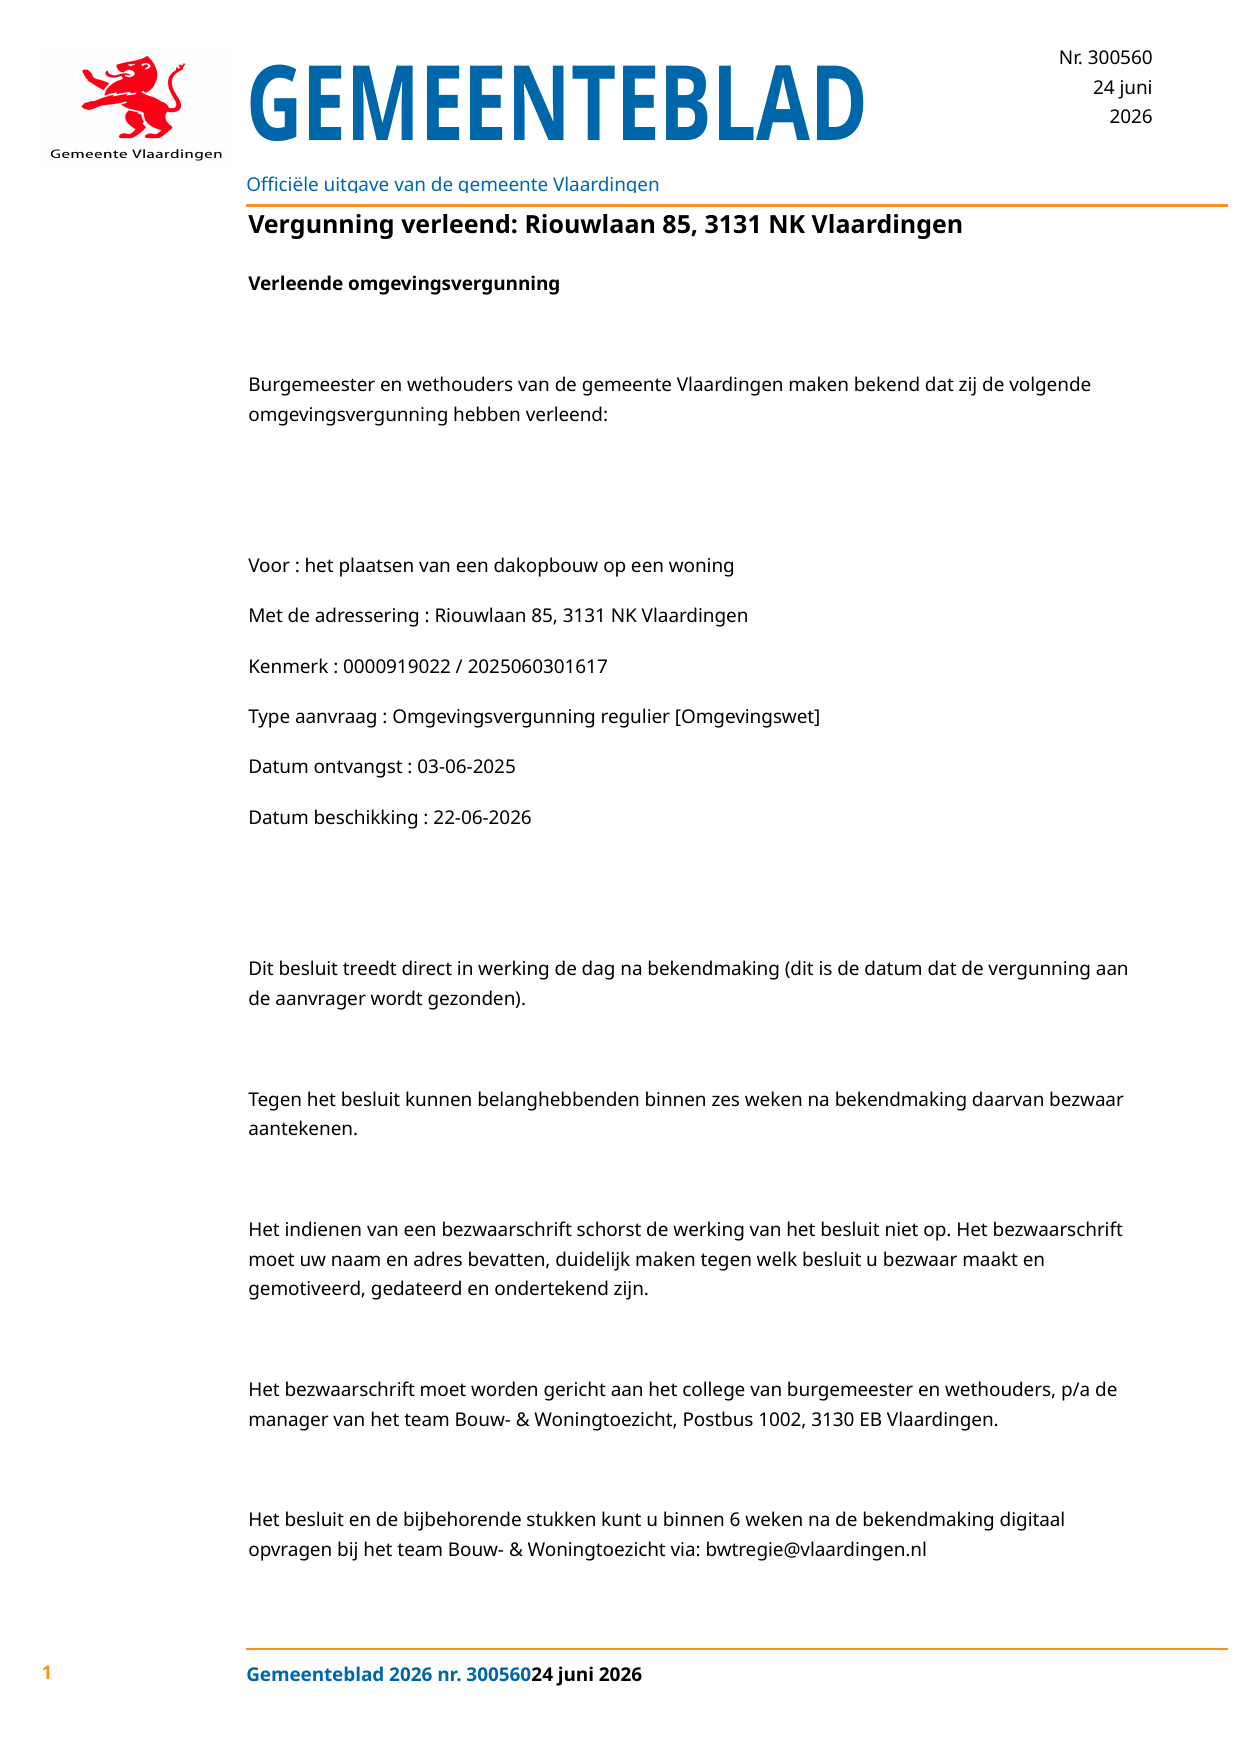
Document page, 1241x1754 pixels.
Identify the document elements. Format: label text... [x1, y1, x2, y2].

text Met de adressering : Riouwlaan 85, 3131 NK Vlaardingen [248, 602, 1152, 628]
text Datum beschikking : 22-06-2026 [248, 804, 1152, 830]
picture [41, 47, 231, 172]
text Het besluit en de bijbehorende stukken kunt u binnen 6 weken na de bekendmaking digitaal opvragen bij het team Bouw- & Woningtoezicht via: bwtregie@vlaardingen.nl [248, 1507, 1152, 1562]
text Het bezwaarschrift moet worden gericht aan het college van burgemeester en wethouders, p/a de manager van het team Bouw- & Woningtoezicht, Postbus 1002, 3130 EB Vlaardingen. [248, 1376, 1152, 1431]
text Tegen het besluit kunnen belanghebbenden binnen zes weken na bekendmaking daarvan bezwaar aantekenen. [248, 1086, 1152, 1141]
text Verleende omgevingsvergunning [248, 270, 1152, 296]
text Dit besluit treedt direct in werking de dag na bekendmaking (dit is de datum dat de vergunning aan de aanvrager wordt gezonden). [248, 955, 1152, 1011]
text Kenmerk : 0000919022 / 2025060301617 [248, 653, 1152, 678]
text Datum ontvangst : 03-06-2025 [248, 754, 1152, 779]
text Burgemeester en wethouders van de gemeente Vlaardingen maken bekend dat zij de volgende omgevingsvergunning hebben verleend: [248, 371, 1152, 426]
text Voor : het plaatsen van een dakopbouw op een woning [248, 552, 1152, 578]
text Het indienen van een bezwaarschrift schorst de werking van het besluit niet op. Het bezwaarschrift moet uw naam en adres bevatten, duidelijk maken tegen welk besluit u bezwaar maakt en gemotiveerd, gedateerd en ondertekend zijn. [248, 1216, 1152, 1301]
text Vergunning verleend: Riouwlaan 85, 3131 NK Vlaardingen [248, 207, 1152, 241]
text Type aanvraag : Omgevingsvergunning regulier [Omgevingswet] [248, 703, 1152, 729]
